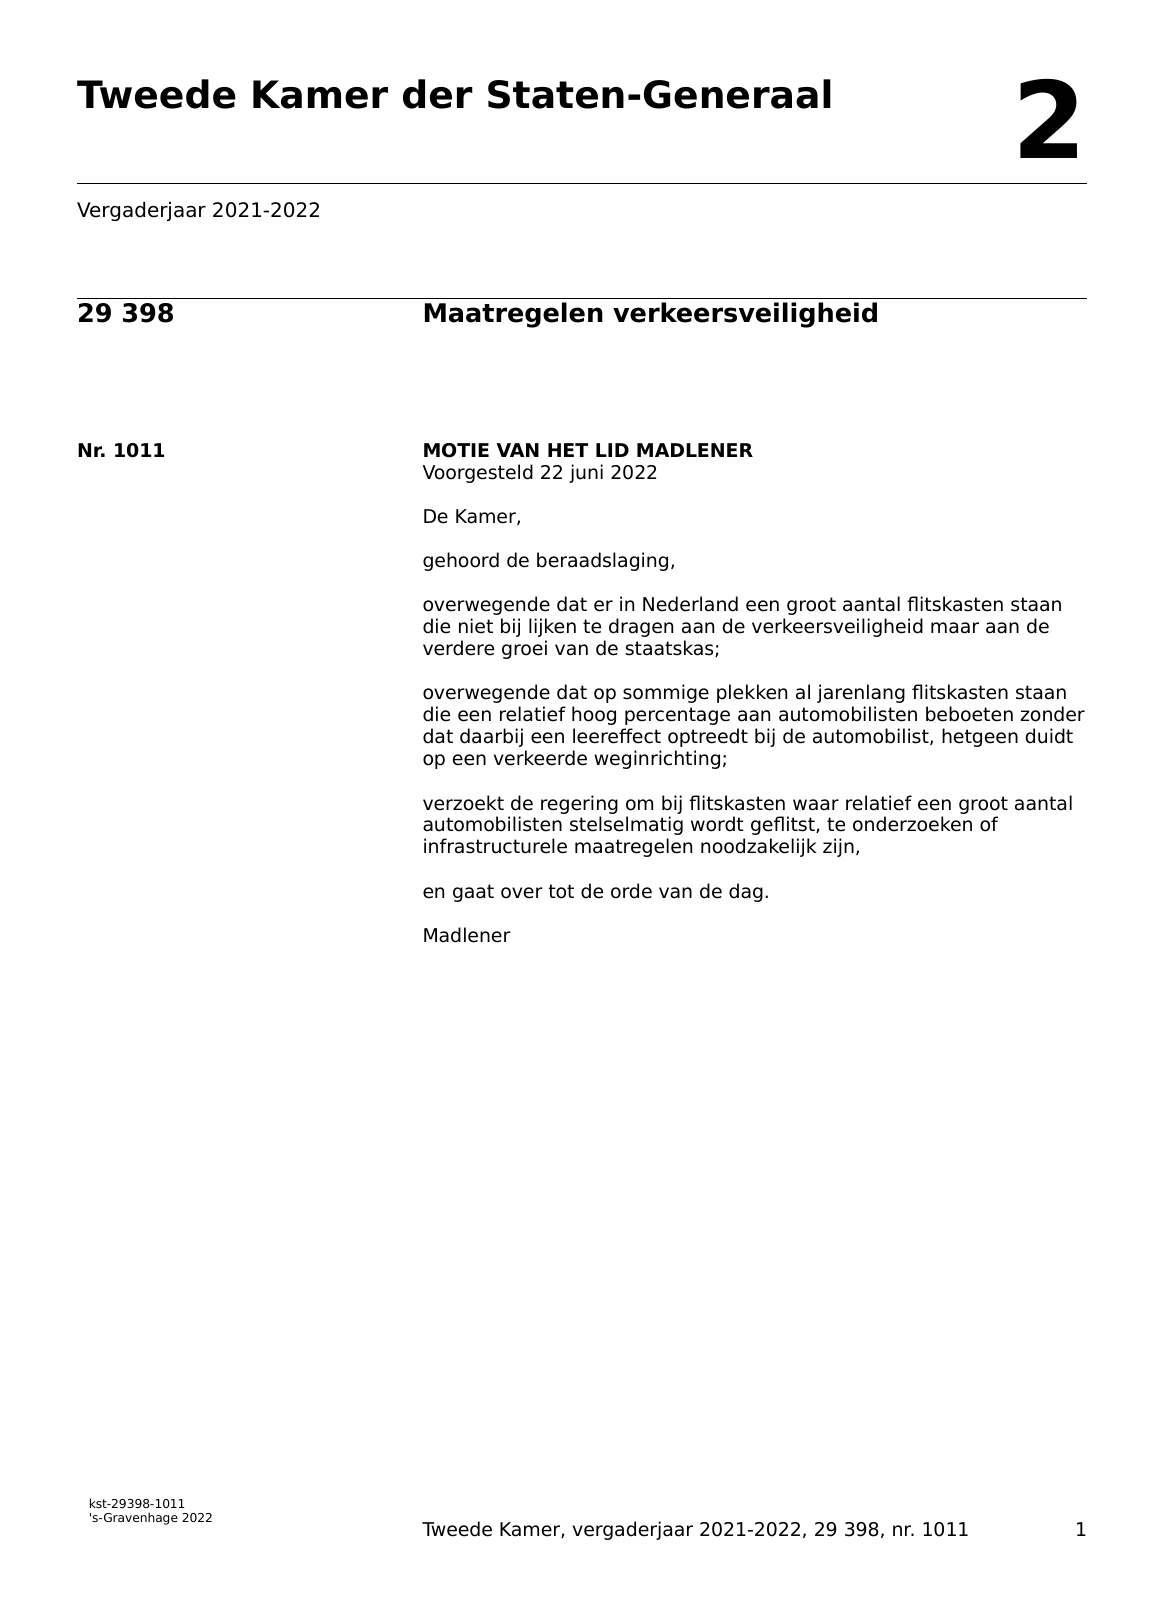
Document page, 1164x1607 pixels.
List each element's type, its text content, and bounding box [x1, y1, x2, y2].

subtitle Nr. 1011 MOTIE VAN HET LID MADLENER [77, 440, 1087, 462]
text en gaat over tot de orde van de dag. [422, 881, 1087, 902]
text De Kamer, [422, 506, 1087, 528]
table_header Tweede Kamer der Staten-Generaal [77, 59, 886, 183]
text overwegende dat op sommige plekken al jarenlang flitskasten staan die een relatief hoog percentage aan automobilisten beboeten zonder dat daarbij een leereffect optreedt bij de automobilist, hetgeen duidt op een verkeerde weginrichting; [422, 682, 1087, 770]
text Madlener [422, 925, 1087, 947]
text kst-29398-1011 [88, 1497, 323, 1511]
text 's-Gravenhage 2022 [88, 1511, 323, 1525]
table_cell Vergaderjaar 2021-2022 [77, 184, 1087, 298]
table_header 2 [886, 59, 1087, 183]
text gehoord de beraadslaging, [422, 550, 1087, 572]
text overwegende dat er in Nederland een groot aantal flitskasten staan die niet bij lijken te dragen aan de verkeersveiligheid maar aan de verdere groei van de staatskas; [422, 594, 1087, 660]
subtitle 29 398 Maatregelen verkeersveiligheid [77, 299, 1087, 329]
text Voorgesteld 22 juni 2022 [422, 462, 1087, 484]
text verzoekt de regering om bij flitskasten waar relatief een groot aantal automobilisten stelselmatig wordt geflitst, te onderzoeken of infrastructurele maatregelen noodzakelijk zijn, [422, 792, 1087, 858]
